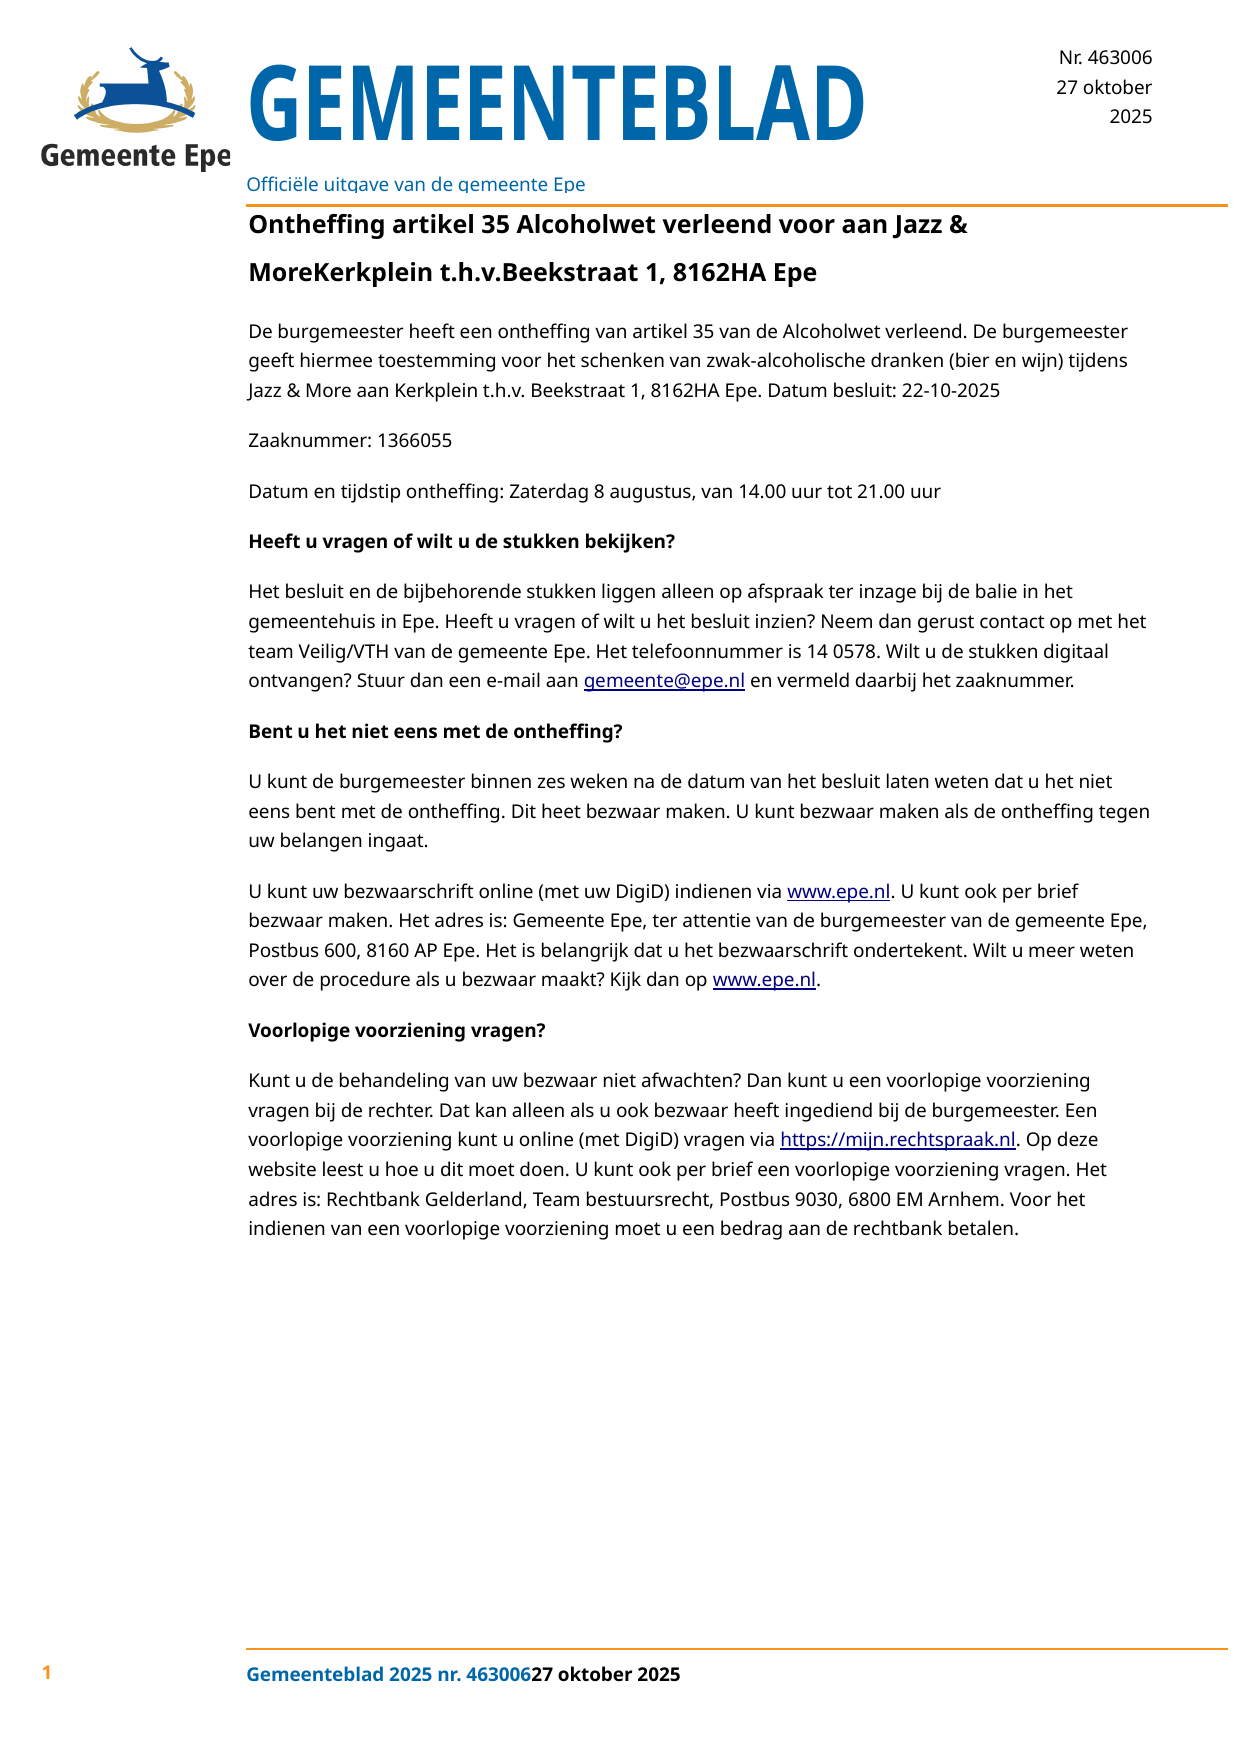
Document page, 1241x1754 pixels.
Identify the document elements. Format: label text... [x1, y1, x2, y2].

text U kunt uw bezwaarschrift online (met uw DigiD) indienen via www.epe.nl. U kunt ook per brief bezwaar maken. Het adres is: Gemeente Epe, ter attentie van de burgemeester van de gemeente Epe, Postbus 600, 8160 AP Epe. Het is belangrijk dat u het bezwaarschrift ondertekent. Wilt u meer weten over de procedure als u bezwaar maakt? Kijk dan op www.epe.nl. [248, 878, 1152, 992]
text Datum en tijdstip ontheffing: Zaterdag 8 augustus, van 14.00 uur tot 21.00 uur [248, 478, 1152, 504]
text Ontheffing artikel 35 Alcoholwet verleend voor aan Jazz & MoreKerkplein t.h.v.Beekstraat 1, 8162HA Epe [248, 207, 1152, 288]
text Bent u het niet eens met de ontheffing? [248, 718, 1152, 744]
picture [41, 47, 231, 172]
text Heeft u vragen of wilt u de stukken bekijken? [248, 528, 1152, 554]
text Het besluit en de bijbehorende stukken liggen alleen op afspraak ter inzage bij de balie in het gemeentehuis in Epe. Heeft u vragen of wilt u het besluit inzien? Neem dan gerust contact op met het team Veilig/VTH van de gemeente Epe. Het telefoonnummer is 14 0578. Wilt u de stukken digitaal ontvangen? Stuur dan een e-mail aan gemeente@epe.nl en vermeld daarbij het zaaknummer. [248, 579, 1152, 693]
text Zaaknummer: 1366055 [248, 427, 1152, 453]
text De burgemeester heeft een ontheffing van artikel 35 van de Alcoholwet verleend. De burgemeester geeft hiermee toestemming voor het schenken van zwak-alcoholische dranken (bier en wijn) tijdens Jazz & More aan Kerkplein t.h.v. Beekstraat 1, 8162HA Epe. Datum besluit: 22-10-2025 [248, 318, 1152, 403]
text Kunt u de behandeling van uw bezwaar niet afwachten? Dan kunt u een voorlopige voorziening vragen bij de rechter. Dat kan alleen als u ook bezwaar heeft ingediend bij de burgemeester. Een voorlopige voorziening kunt u online (met DigiD) vragen via https://mijn.rechtspraak.nl. Op deze website leest u hoe u dit moet doen. U kunt ook per brief een voorlopige voorziening vragen. Het adres is: Rechtbank Gelderland, Team bestuursrecht, Postbus 9030, 6800 EM Arnhem. Voor het indienen van een voorlopige voorziening moet u een bedrag aan de rechtbank betalen. [248, 1067, 1152, 1241]
text Voorlopige voorziening vragen? [248, 1017, 1152, 1043]
text U kunt de burgemeester binnen zes weken na de datum van het besluit laten weten dat u het niet eens bent met de ontheffing. Dit heet bezwaar maken. U kunt bezwaar maken als de ontheffing tegen uw belangen ingaat. [248, 768, 1152, 853]
